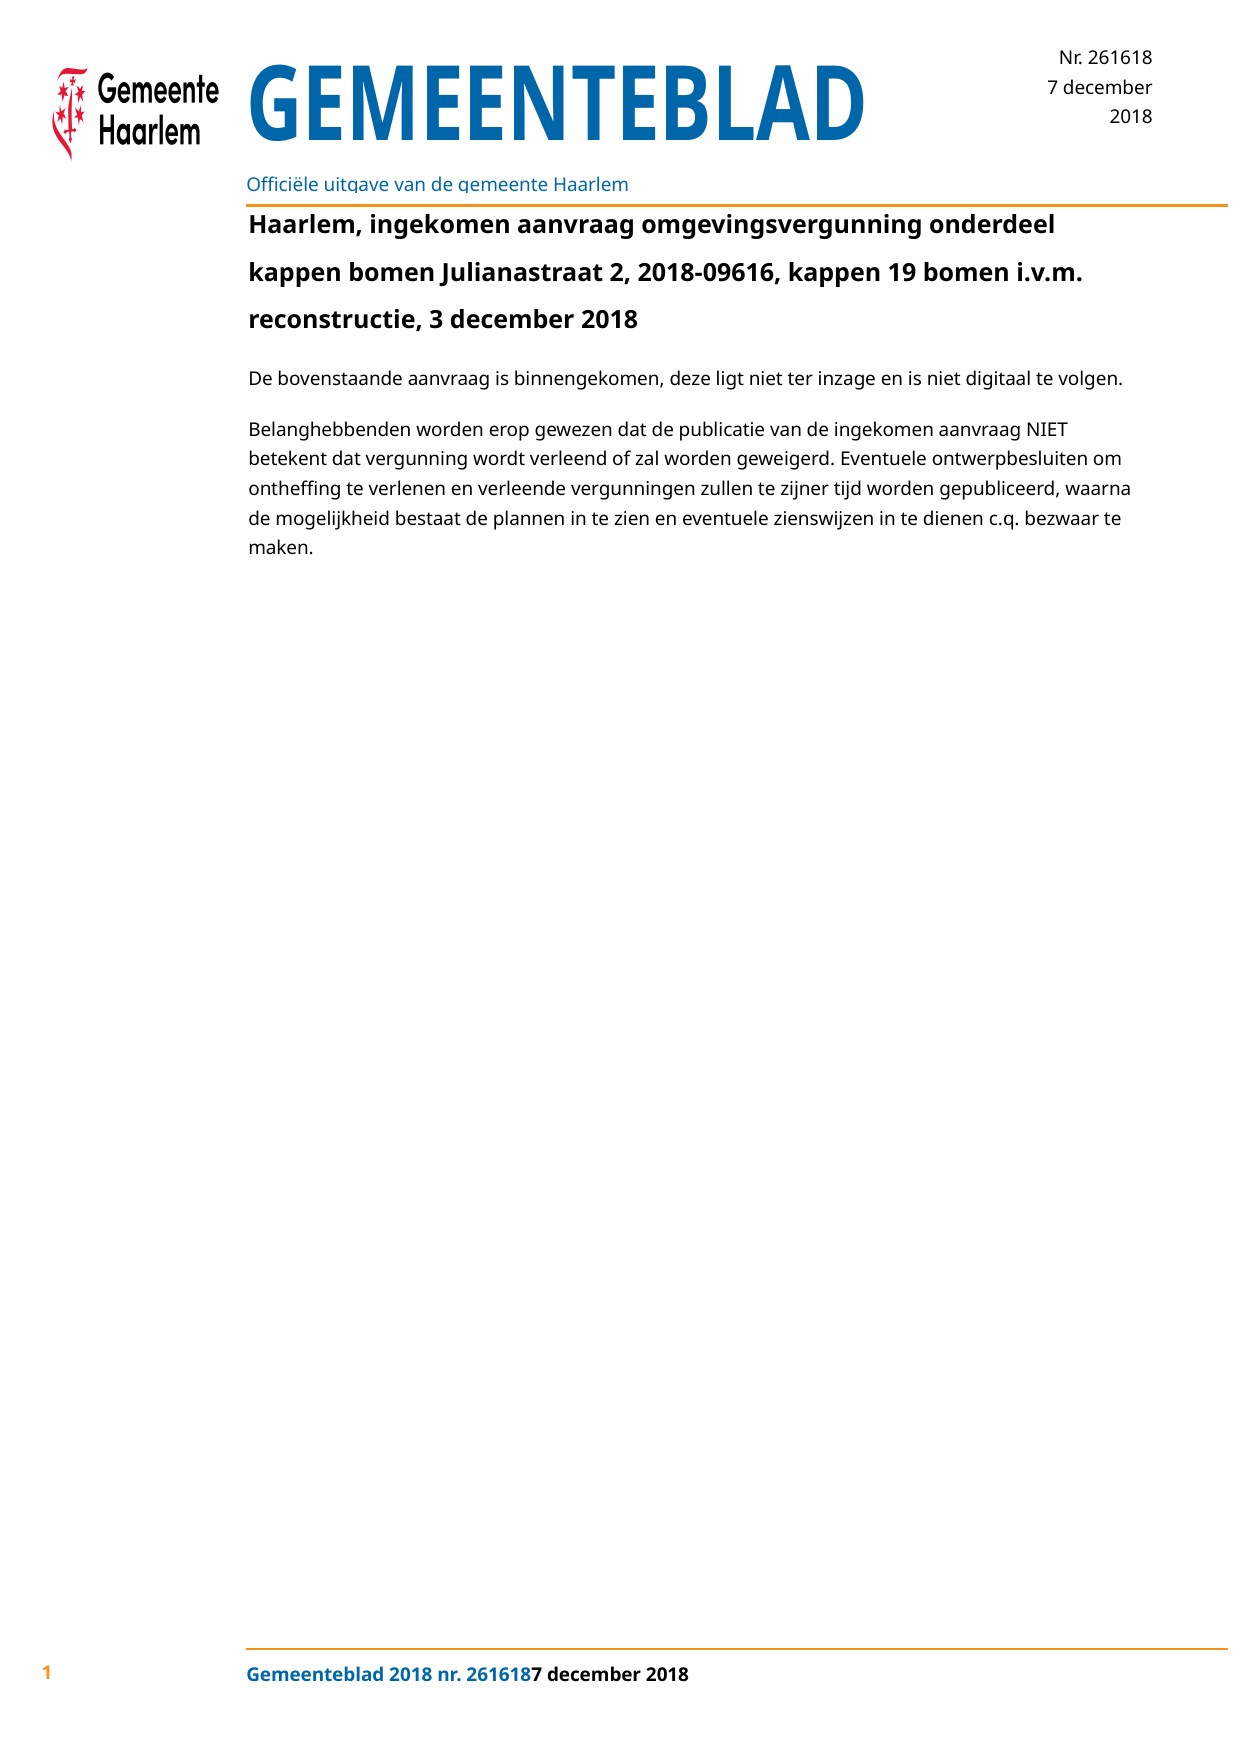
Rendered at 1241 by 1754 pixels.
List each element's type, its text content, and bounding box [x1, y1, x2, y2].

text Belanghebbenden worden erop gewezen dat de publicatie van de ingekomen aanvraag NIET betekent dat vergunning wordt verleend of zal worden geweigerd. Eventuele ontwerpbesluiten om ontheffing te verlenen en verleende vergunningen zullen te zijner tijd worden gepubliceerd, waarna de mogelijkheid bestaat de plannen in te zien en eventuele zienswijzen in te dienen c.q. bezwaar te maken. [248, 416, 1152, 560]
picture [41, 47, 231, 172]
text De bovenstaande aanvraag is binnengekomen, deze ligt niet ter inzage en is niet digitaal te volgen. [248, 366, 1152, 391]
text Haarlem, ingekomen aanvraag omgevingsvergunning onderdeel kappen bomen Julianastraat 2, 2018-09616, kappen 19 bomen i.v.m. reconstructie, 3 december 2018 [248, 207, 1152, 336]
